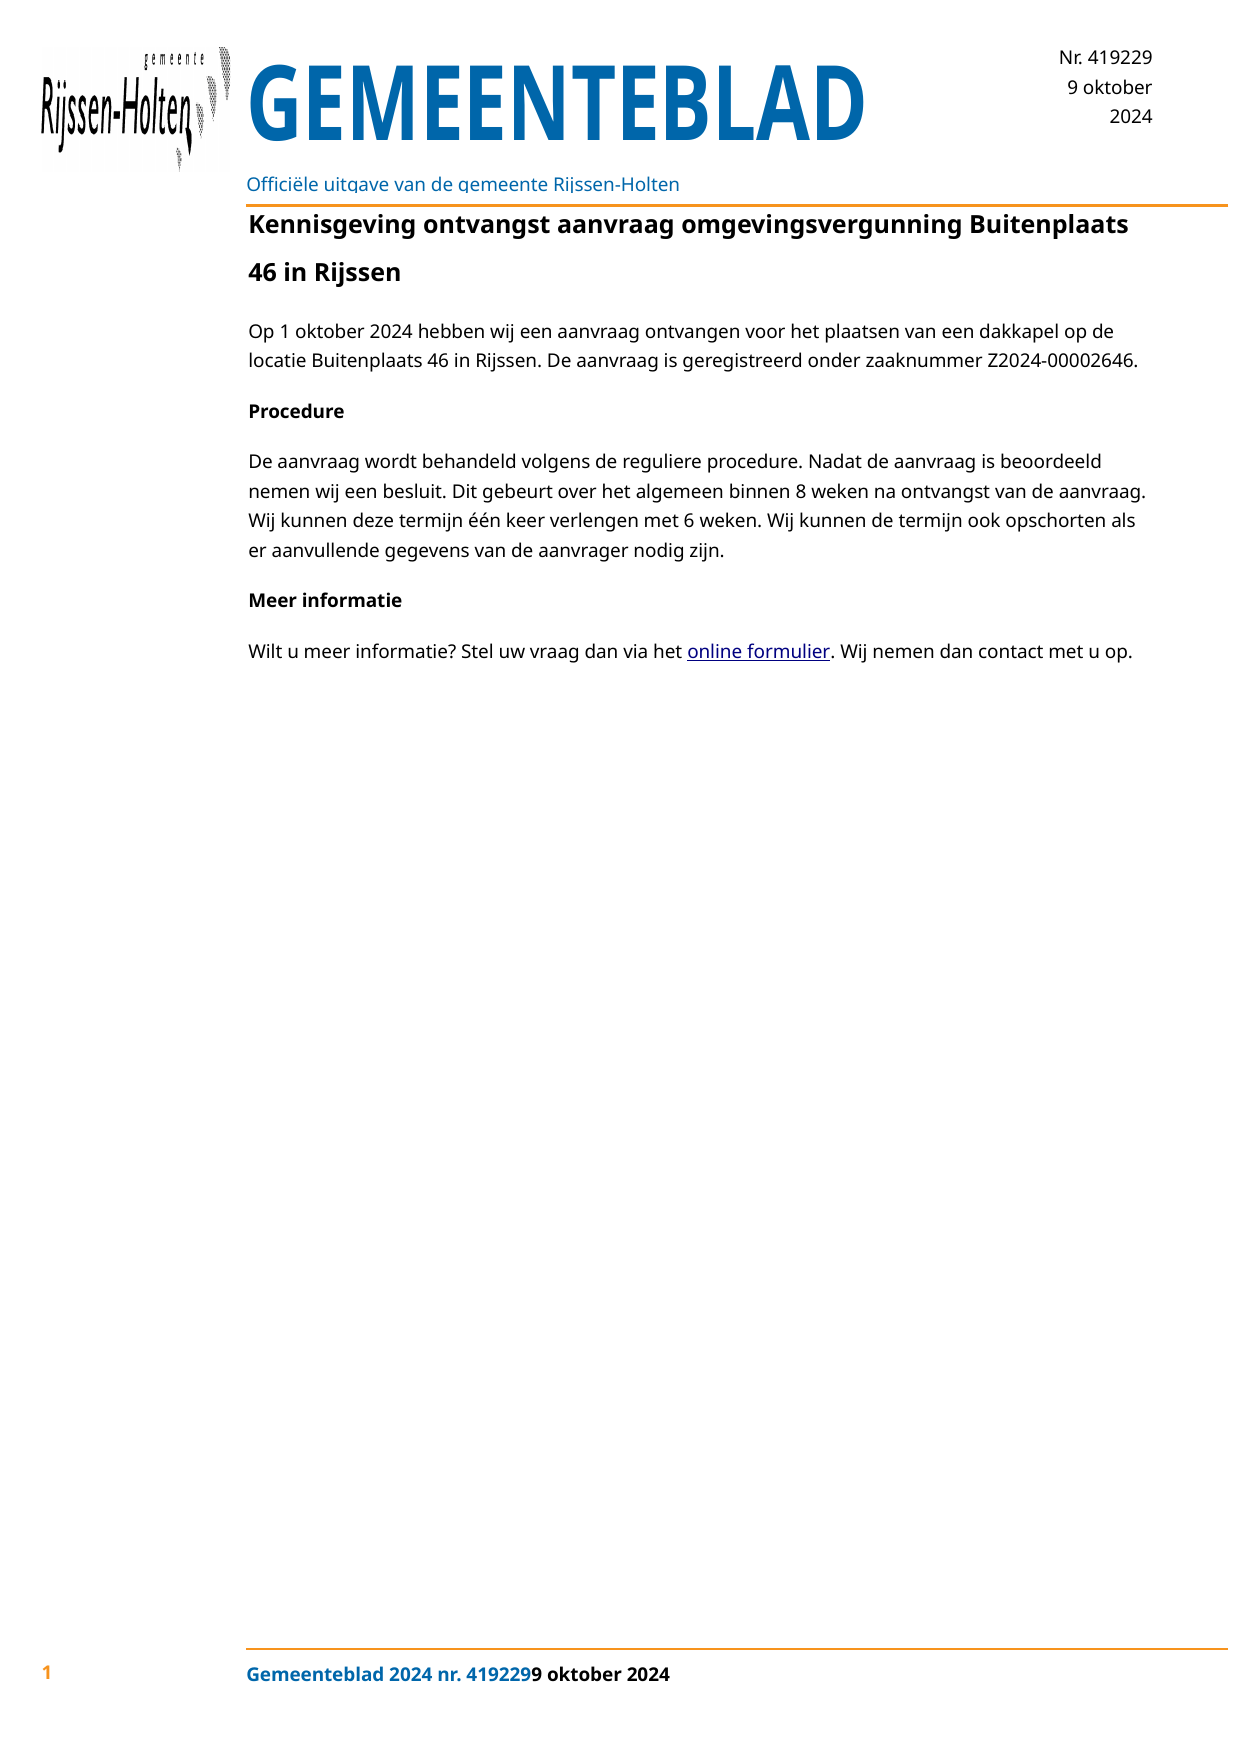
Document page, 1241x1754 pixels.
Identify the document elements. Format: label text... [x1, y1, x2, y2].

text Procedure [248, 398, 1152, 424]
text Op 1 oktober 2024 hebben wij een aanvraag ontvangen voor het plaatsen van een dakkapel op de locatie Buitenplaats 46 in Rijssen. De aanvraag is geregistreerd onder zaaknummer Z2024-00002646. [248, 318, 1152, 373]
text Kennisgeving ontvangst aanvraag omgevingsvergunning Buitenplaats 46 in Rijssen [248, 207, 1152, 288]
text Wilt u meer informatie? Stel uw vraag dan via het online formulier. Wij nemen dan contact met u op. [248, 638, 1152, 664]
text De aanvraag wordt behandeld volgens de reguliere procedure. Nadat de aanvraag is beoordeeld nemen wij een besluit. Dit gebeurt over het algemeen binnen 8 weken na ontvangst van de aanvraag. Wij kunnen deze termijn één keer verlengen met 6 weken. Wij kunnen de termijn ook opschorten als er aanvullende gegevens van de aanvrager nodig zijn. [248, 448, 1152, 563]
text Meer informatie [248, 587, 1152, 613]
picture [41, 47, 231, 172]
